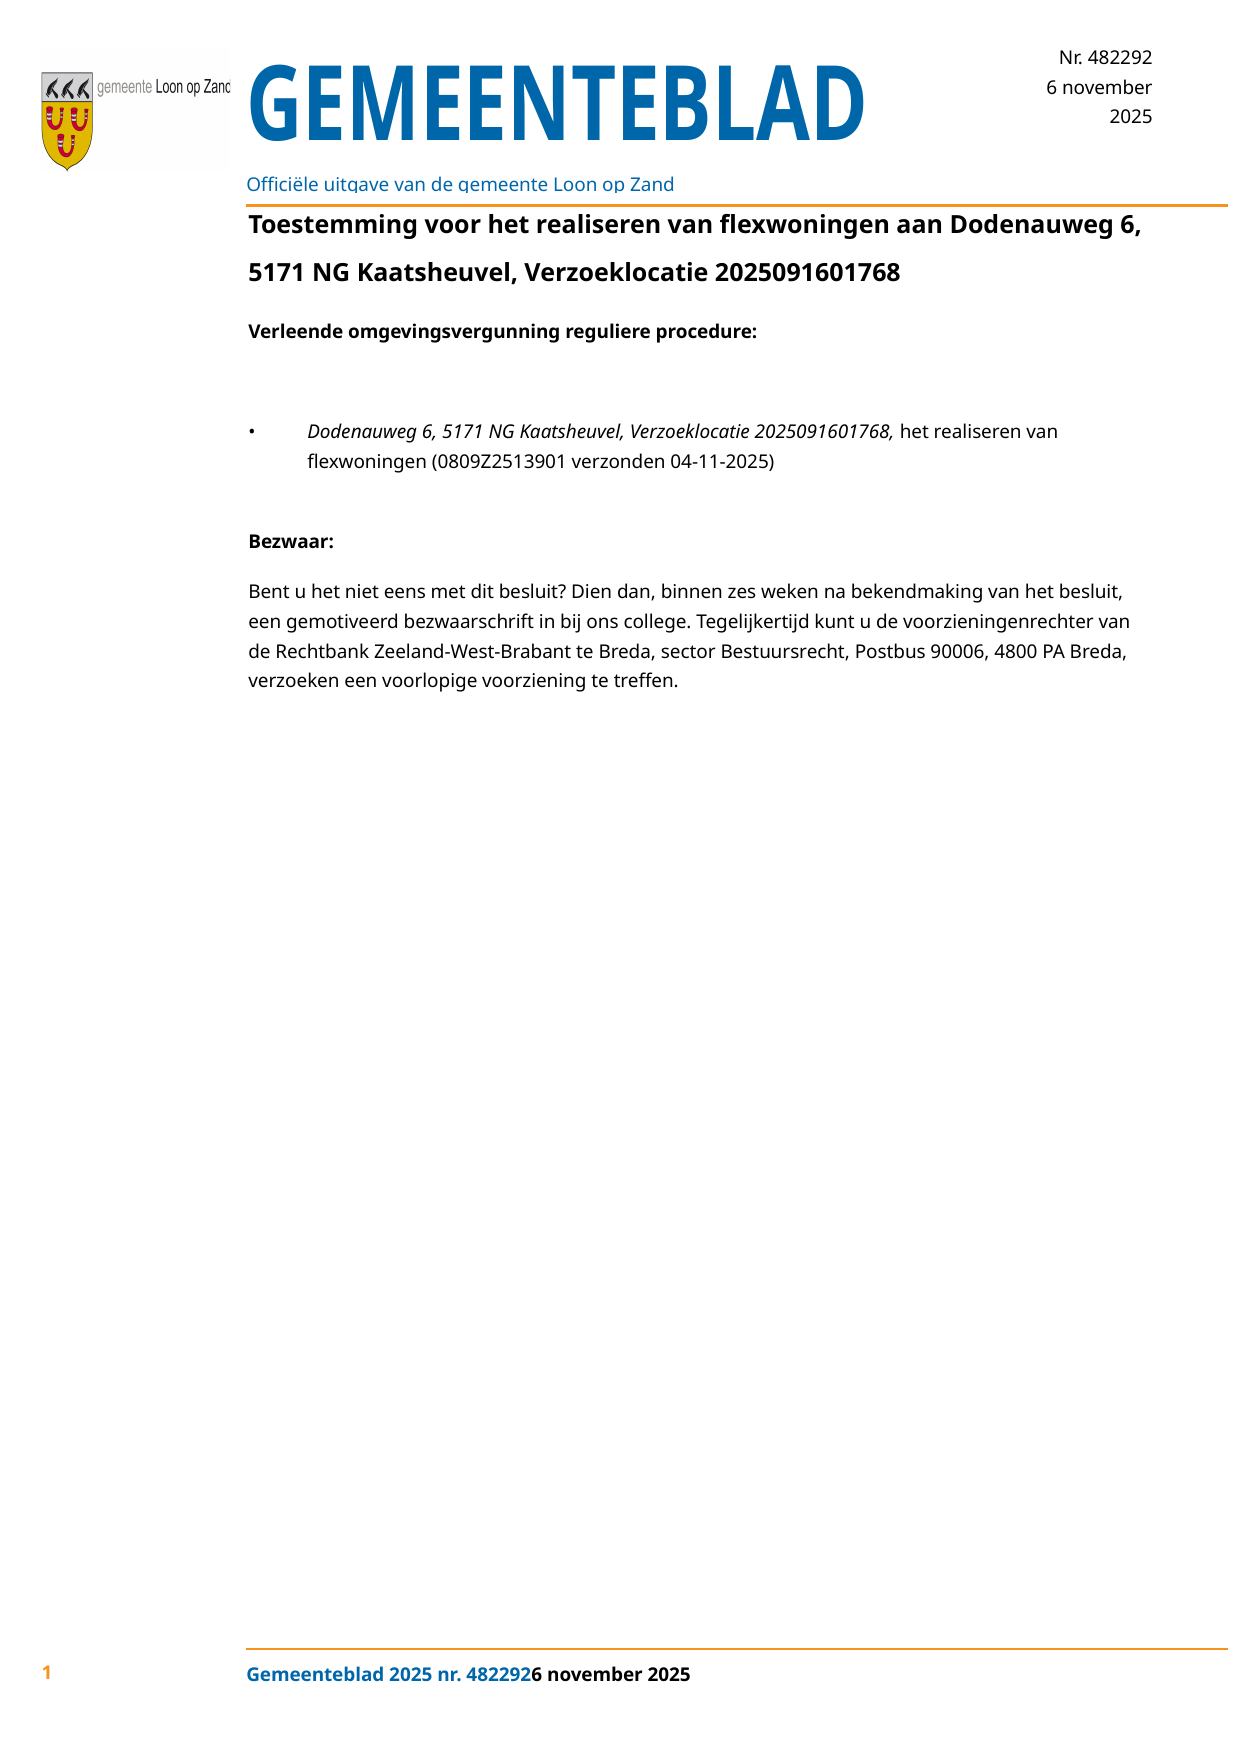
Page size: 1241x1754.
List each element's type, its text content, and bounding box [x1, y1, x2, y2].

list Dodenauweg 6, 5171 NG Kaatsheuvel, Verzoeklocatie 2025091601768, het realiseren van flexwoningen (0809Z2513901 verzonden 04-11-2025) [248, 419, 1152, 474]
text Bezwaar: [248, 528, 1152, 554]
picture [41, 47, 231, 172]
text Bent u het niet eens met dit besluit? Dien dan, binnen zes weken na bekendmaking van het besluit, een gemotiveerd bezwaarschrift in bij ons college. Tegelijkertijd kunt u de voorzieningenrechter van de Rechtbank Zeeland-West-Brabant te Breda, sector Bestuursrecht, Postbus 90006, 4800 PA Breda, verzoeken een voorlopige voorziening te treffen. [248, 579, 1152, 693]
text Toestemming voor het realiseren van flexwoningen aan Dodenauweg 6, 5171 NG Kaatsheuvel, Verzoeklocatie 2025091601768 [248, 207, 1152, 288]
text Verleende omgevingsvergunning reguliere procedure: [248, 318, 1152, 344]
